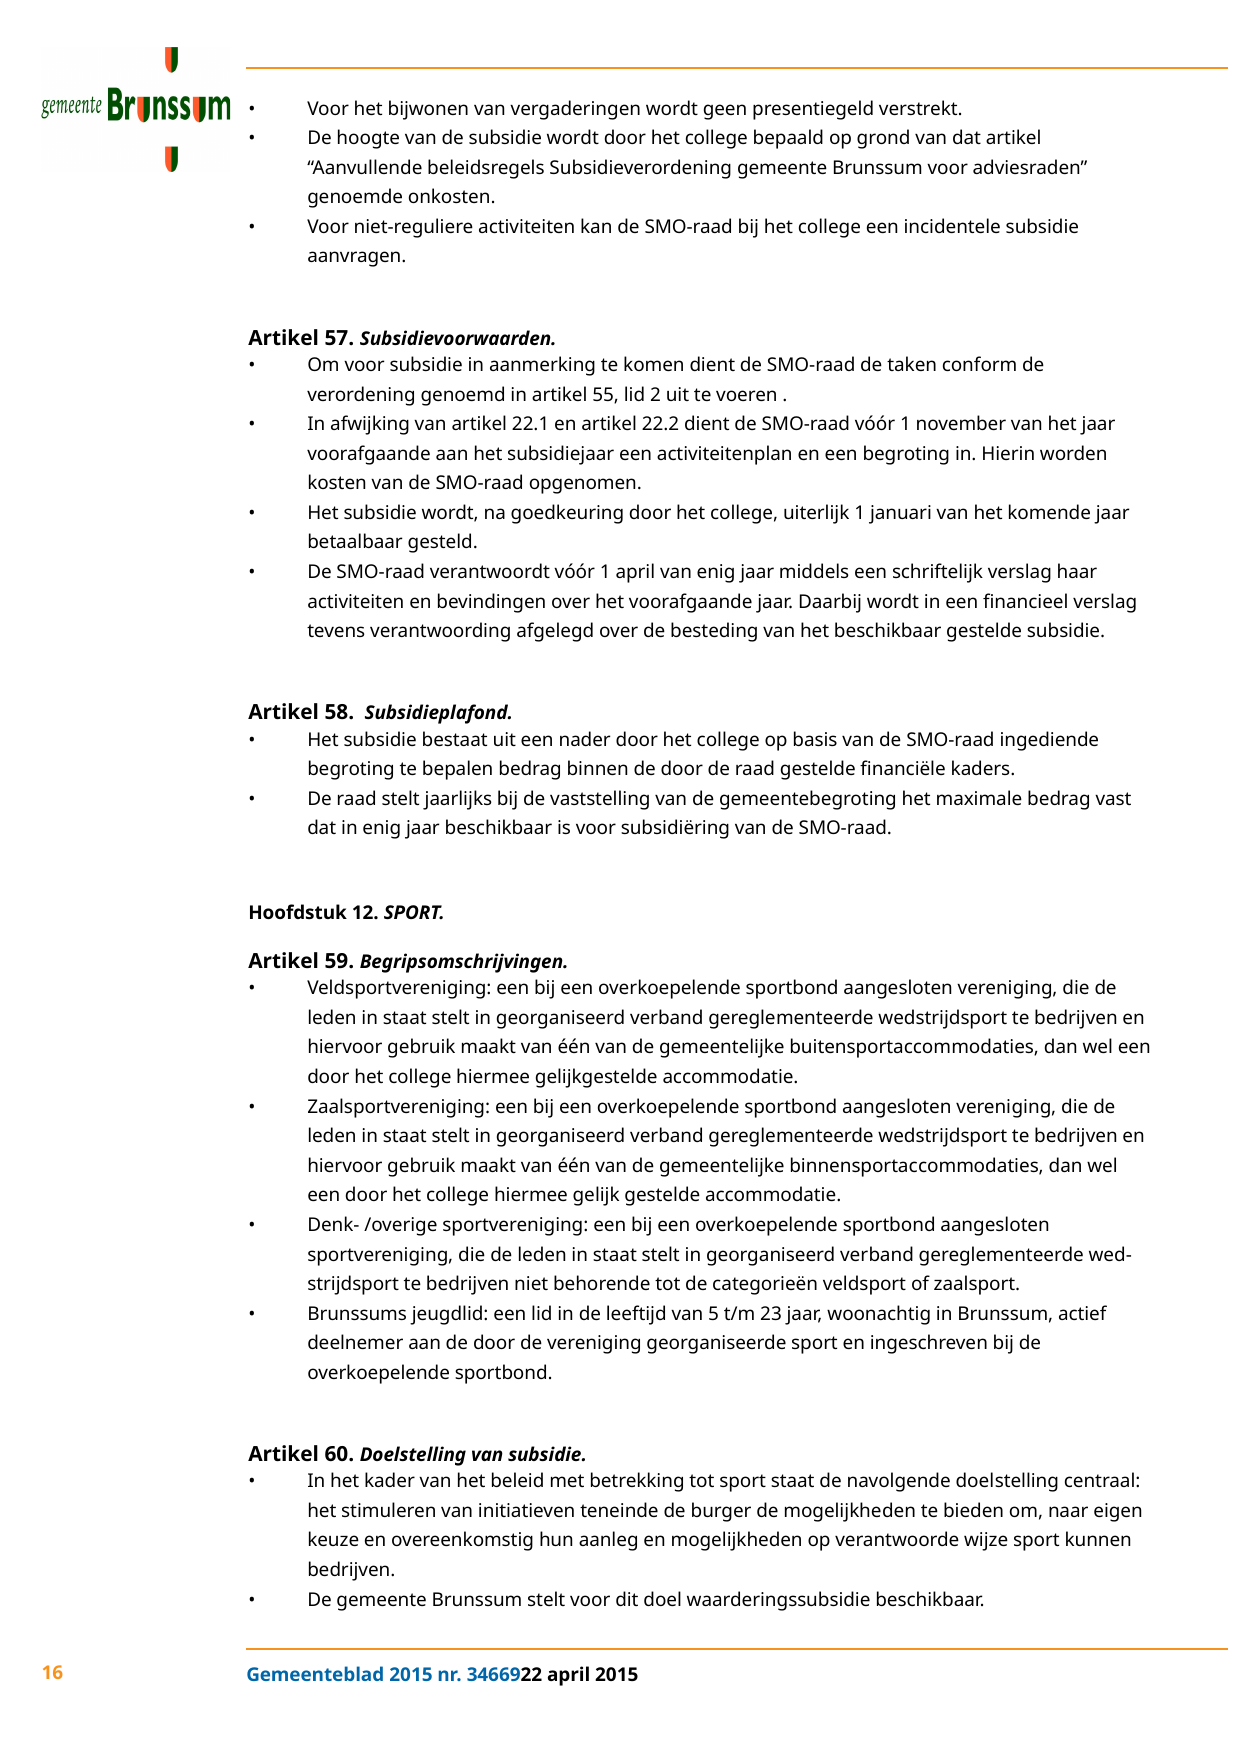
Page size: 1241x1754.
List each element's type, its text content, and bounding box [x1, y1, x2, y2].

list Voor het bijwonen van vergaderingen wordt geen presentiegeld verstrekt. [248, 95, 1152, 121]
list In het kader van het beleid met betrekking tot sport staat de navolgende doel­stel­ling centraal: het stimuleren van initiatieven teneinde de burger de mogelijkhe­den te bieden om, naar eigen keuze en overeenkomstig hun aanleg en mogelijkheden op verantwoorde wijze sport kunnen bedrijven. [248, 1467, 1152, 1582]
list De gemeente Brunssum stelt voor dit doel waarderingssubsidie beschikbaar. [248, 1586, 1152, 1612]
list Brunssums jeugdlid: een lid in de leeftijd van 5 t/m 23 jaar, woonachtig in Brunssum, actief deelnemer aan de door de vereniging georganiseerde sport en ingeschreven bij de overkoepelende sportbond. [248, 1300, 1152, 1385]
list In afwijking van artikel 22.1 en artikel 22.2 dient de SMO-raad vóór 1 november van het jaar voorafgaande aan het subsidiejaar een activiteitenplan en een begroting in. Hierin worden kosten van de SMO-raad opgenomen. [248, 410, 1152, 495]
list De SMO-raad verantwoordt vóór 1 april van enig jaar middels een schriftelijk verslag haar activiteiten en bevindingen over het voorafgaande jaar. Daarbij wordt in een financieel verslag tevens verantwoording afgelegd over de besteding van het beschikbaar gestelde subsidie. [248, 558, 1152, 643]
text Hoofdstuk 12. SPORT. [248, 899, 1152, 925]
text Artikel 60. Doelstelling van subsidie. [248, 1439, 1152, 1467]
text Artikel 58. Subsidieplafond. [248, 697, 1152, 726]
list De raad stelt jaarlijks bij de vaststelling van de gemeentebegroting het maximale bedrag vast dat in enig jaar beschikbaar is voor subsidiëring van de SMO-raad. [248, 785, 1152, 840]
picture [41, 47, 231, 172]
list Veldsport­vereniging: een bij een overkoepelende sportbond aangesloten vereni­ging, die de leden in staat stelt in georganiseerd verband geregle­menteerde wedstrijdsport te bedrij­ven en hiervoor ge­bruik maakt van één van de gemeentelijke buitensportaccom­moda­ties, dan wel een door het college hiermee gelijkgestelde accommodatie. [248, 974, 1152, 1089]
list Voor niet-reguliere activiteiten kan de SMO-raad bij het college een incidentele subsidie aanvragen. [248, 213, 1152, 268]
list Denk- /overige sportvereniging: een bij een overkoepelende sportbond aangesloten sportvereniging, die de leden in staat stelt in georganiseerd ver­band gereglementeerde wed­strijdsport te bedrij­ven niet beho­rende tot de categorieën veldsport of zaalsport. [248, 1211, 1152, 1296]
list Om voor subsidie in aanmerking te komen dient de SMO-raad de taken conform de verordening genoemd in artikel 55, lid 2 uit te voeren . [248, 351, 1152, 406]
list De hoogte van de subsidie wordt door het college bepaald op grond van dat artikel “Aanvullende beleidsregels Subsidieverordening gemeente Brunssum voor adviesraden” genoemde onkosten. [248, 124, 1152, 209]
list Het subsidie wordt, na goedkeuring door het college, uiterlijk 1 januari van het komende jaar betaalbaar gesteld. [248, 499, 1152, 554]
list Het subsidie bestaat uit een nader door het college op basis van de SMO-raad ingediende begroting te bepalen bedrag binnen de door de raad gestelde financiële kaders. [248, 726, 1152, 781]
list Zaalsportvereniging: een bij een overkoepelende sportbond aangesloten vereni­ging, die de leden in staat stelt in georgani­seerd verband geregle­menteerde wedstrijdsport te bedrij­ven en hiervoor ge­bruik maakt van één van de gemeentelijke binnensportac­commoda­ties, dan wel een door het college hiermee gelijk gestelde accommodatie. [248, 1093, 1152, 1207]
text Artikel 59. Begripsomschrijvingen. [248, 946, 1152, 974]
text Artikel 57. Subsidievoorwaarden. [248, 323, 1152, 351]
